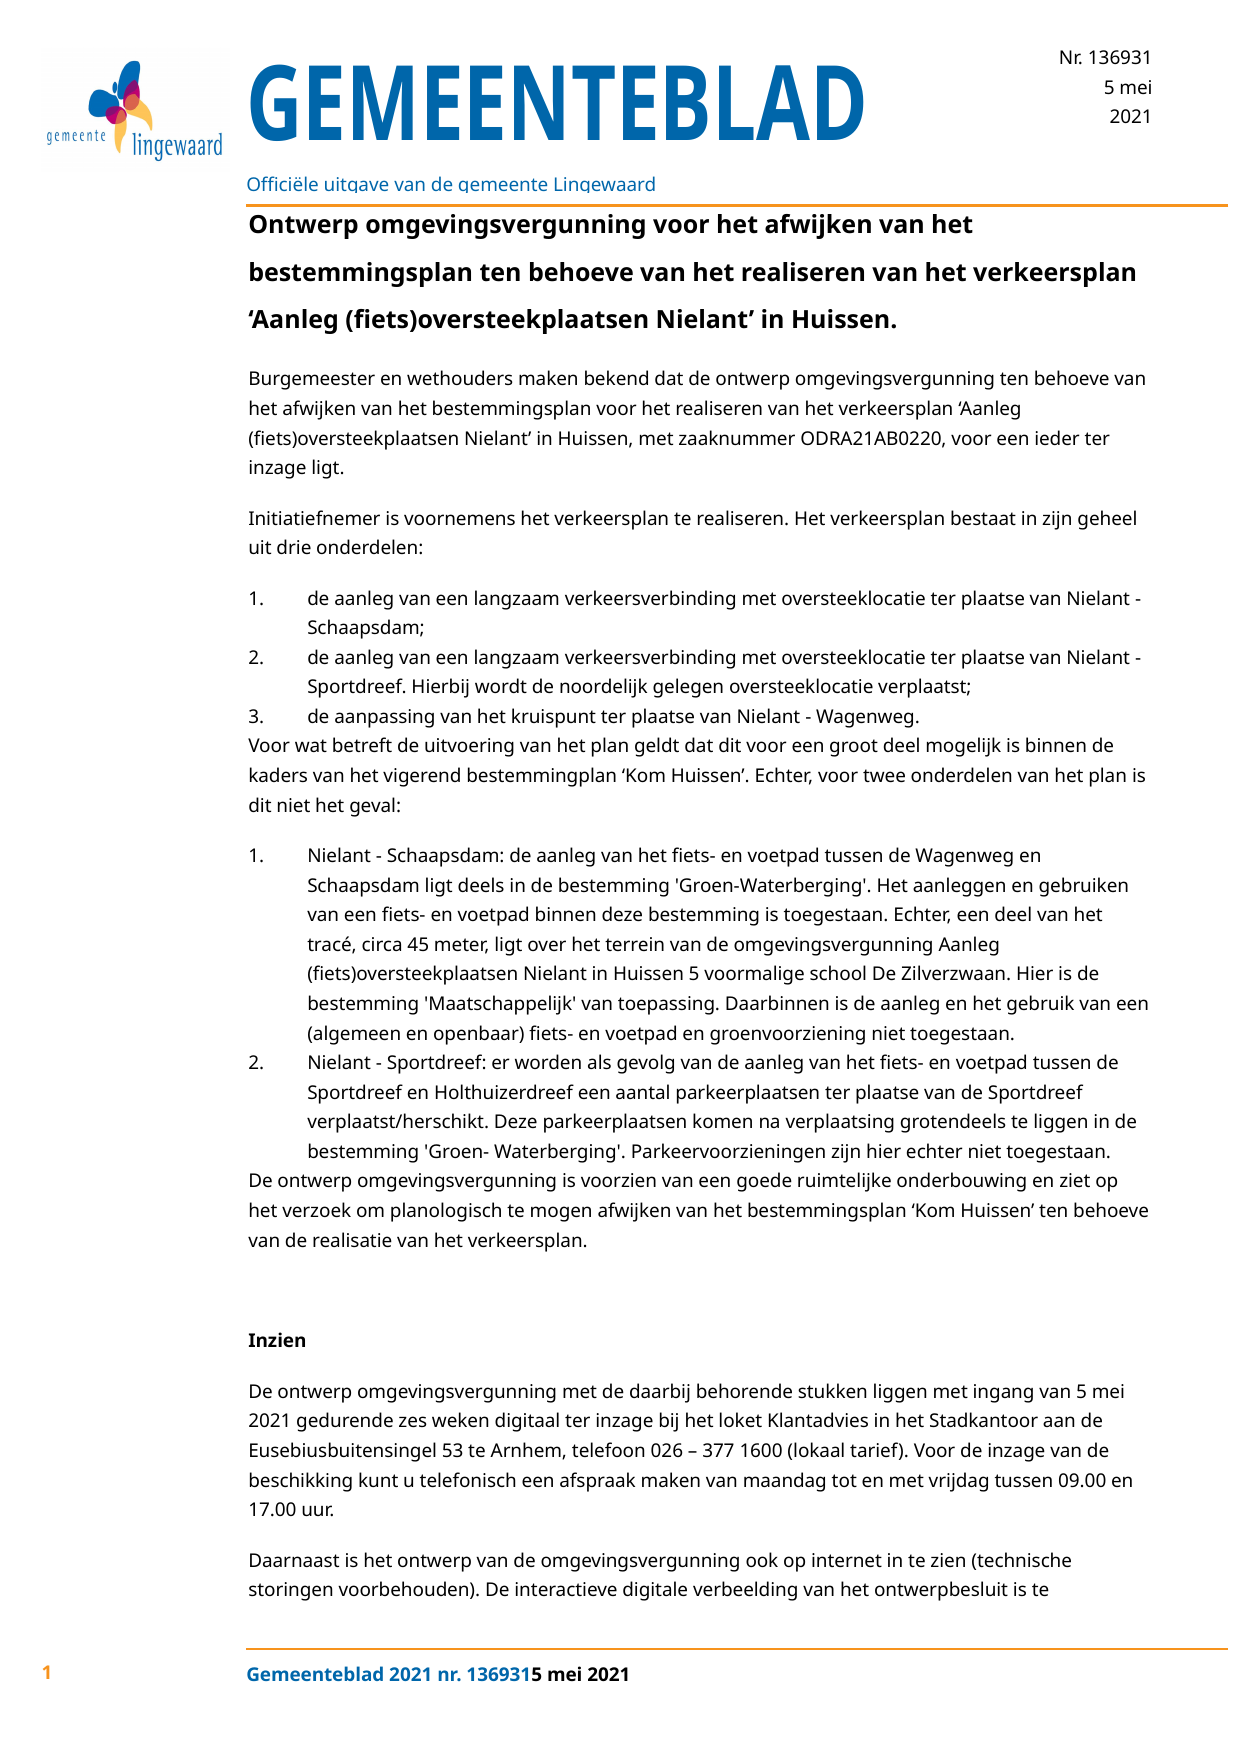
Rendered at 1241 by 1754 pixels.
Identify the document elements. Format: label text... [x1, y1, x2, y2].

text Ontwerp omgevingsvergunning voor het afwijken van het bestemmingsplan ten behoeve van het realiseren van het verkeersplan ‘Aanleg (fiets)oversteekplaatsen Nielant’ in Huissen. [248, 207, 1152, 336]
text Burgemeester en wethouders maken bekend dat de ontwerp omgevingsvergunning ten behoeve van het afwijken van het bestemmingsplan voor het realiseren van het verkeersplan ‘Aanleg (fiets)oversteekplaatsen Nielant’ in Huissen, met zaaknummer ODRA21AB0220, voor een ieder ter inzage ligt. [248, 366, 1152, 480]
list de aanpassing van het kruispunt ter plaatse van Nielant - Wagenweg. [248, 703, 1152, 729]
list Nielant - Sportdreef: er worden als gevolg van de aanleg van het fiets- en voetpad tussen de Sportdreef en Holthuizerdreef een aantal parkeerplaatsen ter plaatse van de Sportdreef verplaatst/herschikt. Deze parkeerplaatsen komen na verplaatsing grotendeels te liggen in de bestemming 'Groen- Waterberging'. Parkeervoorzieningen zijn hier echter niet toegestaan. [248, 1049, 1152, 1164]
text Inzien [248, 1328, 1152, 1353]
text Initiatiefnemer is voornemens het verkeersplan te realiseren. Het verkeersplan bestaat in zijn geheel uit drie onderdelen: [248, 505, 1152, 560]
text De ontwerp omgevingsvergunning met de daarbij behorende stukken liggen met ingang van 5 mei 2021 gedurende zes weken digitaal ter inzage bij het loket Klantadvies in het Stadkantoor aan de Eusebiusbuitensingel 53 te Arnhem, telefoon 026 – 377 1600 (lokaal tarief). Voor de inzage van de beschikking kunt u telefonisch een afspraak maken van maandag tot en met vrijdag tussen 09.00 en 17.00 uur. [248, 1378, 1152, 1522]
text Voor wat betreft de uitvoering van het plan geldt dat dit voor een groot deel mogelijk is binnen de kaders van het vigerend bestemmingplan ‘Kom Huissen’. Echter, voor twee onderdelen van het plan is dit niet het geval: [248, 733, 1152, 817]
list de aanleg van een langzaam verkeersverbinding met oversteeklocatie ter plaatse van Nielant - Schaapsdam; [248, 585, 1152, 640]
text Daarnaast is het ontwerp van de omgevingsvergunning ook op internet in te zien (technische storingen voorbehouden). De interactieve digitale verbeelding van het ontwerpbesluit is te [248, 1547, 1152, 1602]
list Nielant - Schaapsdam: de aanleg van het fiets- en voetpad tussen de Wagenweg en Schaapsdam ligt deels in de bestemming 'Groen-Waterberging'. Het aanleggen en gebruiken van een fiets- en voetpad binnen deze bestemming is toegestaan. Echter, een deel van het tracé, circa 45 meter, ligt over het terrein van de omgevingsvergunning Aanleg (fiets)oversteekplaatsen Nielant in Huissen 5 voormalige school De Zilverzwaan. Hier is de bestemming 'Maatschappelijk' van toepassing. Daarbinnen is de aanleg en het gebruik van een (algemeen en openbaar) fiets- en voetpad en groenvoorziening niet toegestaan. [248, 842, 1152, 1045]
list de aanleg van een langzaam verkeersverbinding met oversteeklocatie ter plaatse van Nielant - Sportdreef. Hierbij wordt de noordelijk gelegen oversteeklocatie verplaatst; [248, 644, 1152, 699]
picture [41, 47, 231, 172]
text De ontwerp omgevingsvergunning is voorzien van een goede ruimtelijke onderbouwing en ziet op het verzoek om planologisch te mogen afwijken van het bestemmingsplan ‘Kom Huissen’ ten behoeve van de realisatie van het verkeersplan. [248, 1168, 1152, 1252]
